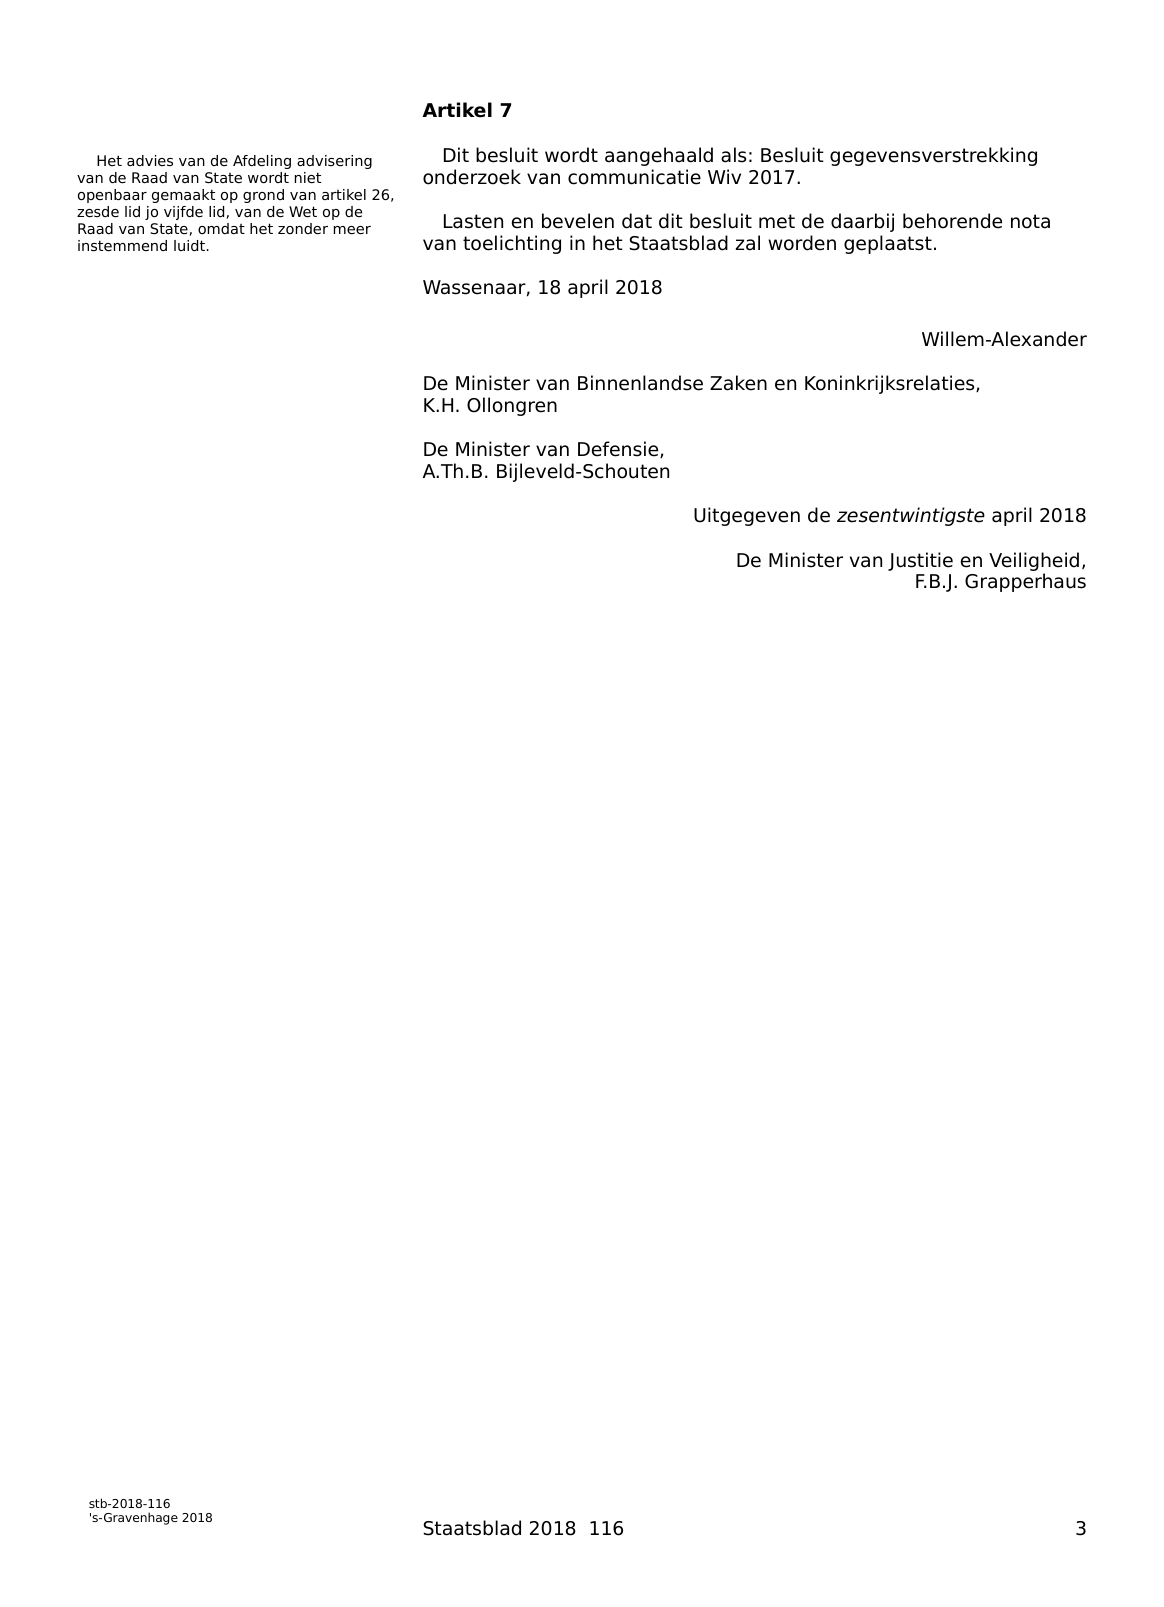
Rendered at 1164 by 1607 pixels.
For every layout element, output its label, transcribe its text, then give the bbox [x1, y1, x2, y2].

text Willem-Alexander [422, 329, 1087, 351]
text Dit besluit wordt aangehaald als: Besluit gegevensverstrekking onderzoek van communicatie Wiv 2017. [422, 144, 1087, 188]
subtitle Artikel 7 [422, 100, 1087, 122]
text Lasten en bevelen dat dit besluit met de daarbij behorende nota van toelichting in het Staatsblad zal worden geplaatst. [422, 211, 1087, 255]
text De Minister van Justitie en Veiligheid, F.B.J. Grapperhaus [422, 549, 1087, 593]
text Het advies van de Afdeling advisering van de Raad van State wordt niet openbaar gemaakt op grond van artikel 26, zesde lid jo vijfde lid, van de Wet op de Raad van State, omdat het zonder meer instemmend luidt. [77, 153, 396, 255]
text Wassenaar, 18 april 2018 [422, 277, 1087, 299]
text 's-Gravenhage 2018 [88, 1511, 323, 1525]
text De Minister van Defensie, A.Th.B. Bijleveld-Schouten [422, 439, 1087, 483]
text Uitgegeven de zesentwintigste april 2018 [422, 505, 1087, 527]
text De Minister van Binnenlandse Zaken en Koninkrijksrelaties, K.H. Ollongren [422, 373, 1087, 417]
text stb-2018-116 [88, 1497, 323, 1511]
